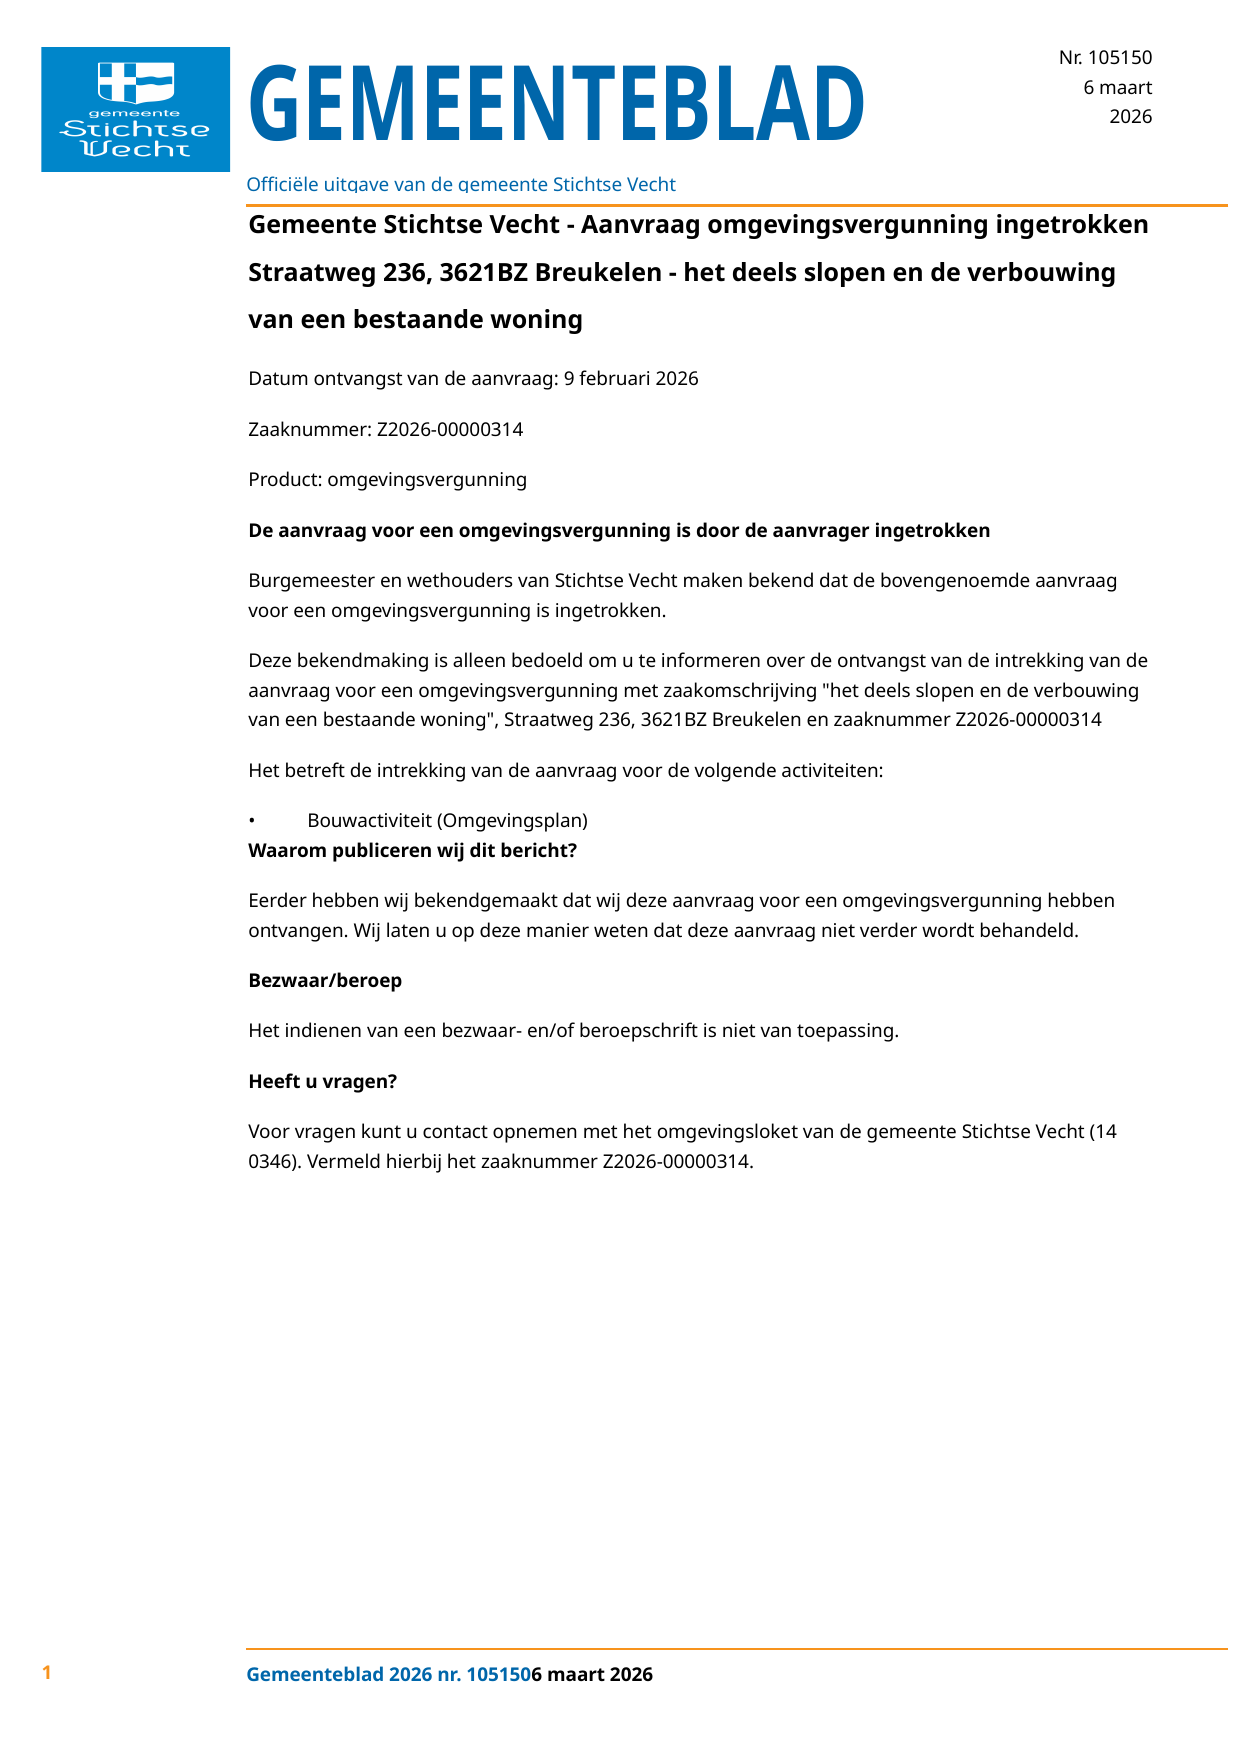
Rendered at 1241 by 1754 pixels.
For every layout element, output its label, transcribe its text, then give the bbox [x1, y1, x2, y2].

text Product: omgevingsvergunning [248, 466, 1152, 492]
picture [99, 63, 135, 101]
text Waarom publiceren wij dit bericht? [248, 837, 1152, 862]
text De aanvraag voor een omgevingsvergunning is door de aanvrager ingetrokken [248, 517, 1152, 542]
picture [137, 63, 174, 103]
text Zaaknummer: Z2026-00000314 [248, 416, 1152, 442]
text Heeft u vragen? [248, 1068, 1152, 1094]
text Bezwaar/beroep [248, 967, 1152, 993]
text Deze bekendmaking is alleen bedoeld om u te informeren over de ontvangst van de intrekking van de aanvraag voor een omgevingsvergunning met zaakomschrijving "het deels slopen en de verbouwing van een bestaande woning", Straatweg 236, 3621BZ Breukelen en zaaknummer Z2026-00000314 [248, 647, 1152, 732]
text Voor vragen kunt u contact opnemen met het omgevingsloket van de gemeente Stichtse Vecht (14 0346). Vermeld hierbij het zaaknummer Z2026-00000314. [248, 1118, 1152, 1174]
text Burgemeester en wethouders van Stichtse Vecht maken bekend dat de bovengenoemde aanvraag voor een omgevingsvergunning is ingetrokken. [248, 567, 1152, 622]
list Bouwactiviteit (Omgevingsplan) [248, 807, 1152, 833]
text Datum ontvangst van de aanvraag: 9 februari 2026 [248, 366, 1152, 391]
text Eerder hebben wij bekendgemaakt dat wij deze aanvraag voor een omgevingsvergunning hebben ontvangen. Wij laten u op deze manier weten dat deze aanvraag niet verder wordt behandeld. [248, 887, 1152, 942]
text Gemeente Stichtse Vecht - Aanvraag omgevingsvergunning ingetrokken Straatweg 236, 3621BZ Breukelen - het deels slopen en de verbouwing van een bestaande woning [248, 207, 1152, 336]
text Het indienen van een bezwaar- en/of beroepschrift is niet van toepassing. [248, 1018, 1152, 1043]
text Het betreft de intrekking van de aanvraag voor de volgende activiteiten: [248, 757, 1152, 782]
